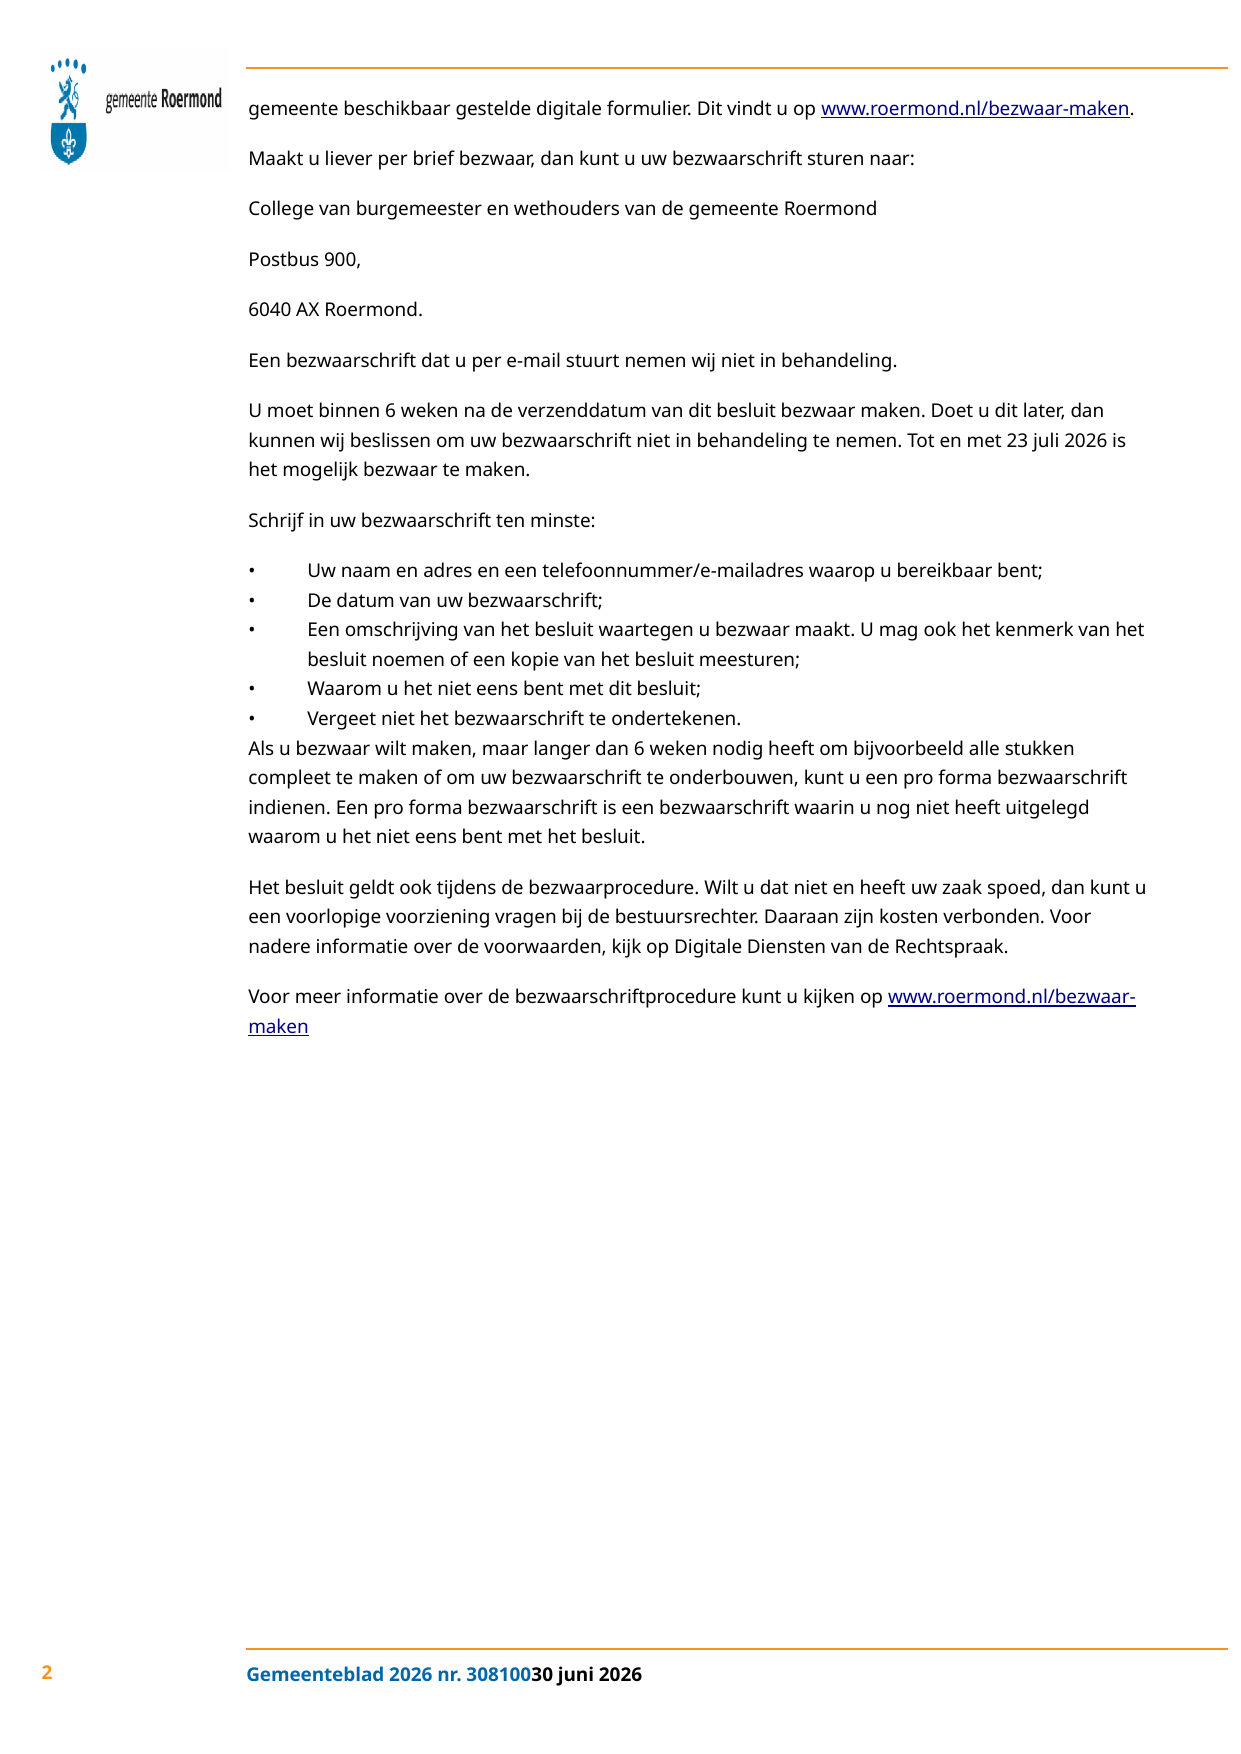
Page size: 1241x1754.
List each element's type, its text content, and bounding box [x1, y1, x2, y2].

picture [41, 47, 231, 172]
list Uw naam en adres en een telefoonnummer/e-mailadres waarop u bereikbaar bent; [248, 557, 1152, 583]
text Een bezwaarschrift dat u per e-mail stuurt nemen wij niet in behandeling. [248, 347, 1152, 373]
text 6040 AX Roermond. [248, 296, 1152, 322]
text Als u bezwaar wilt maken, maar langer dan 6 weken nodig heeft om bijvoorbeeld alle stukken compleet te maken of om uw bezwaarschrift te onderbouwen, kunt u een pro forma bezwaarschrift indienen. Een pro forma bezwaarschrift is een bezwaarschrift waarin u nog niet heeft uitgelegd waarom u het niet eens bent met het besluit. [248, 735, 1152, 849]
list Waarom u het niet eens bent met dit besluit; [248, 676, 1152, 701]
text Voor meer informatie over de bezwaarschriftprocedure kunt u kijken op www.roermond.nl/bezwaar-maken [248, 983, 1152, 1039]
list De datum van uw bezwaarschrift; [248, 587, 1152, 613]
text Schrijf in uw bezwaarschrift ten minste: [248, 507, 1152, 533]
text Postbus 900, [248, 246, 1152, 272]
text gemeente beschikbaar gestelde digitale formulier. Dit vindt u op www.roermond.nl/bezwaar-maken. [248, 95, 1152, 121]
text Het besluit geldt ook tijdens de bezwaarprocedure. Wilt u dat niet en heeft uw zaak spoed, dan kunt u een voorlopige voorziening vragen bij de bestuursrechter. Daaraan zijn kosten verbonden. Voor nadere informatie over de voorwaarden, kijk op Digitale Diensten van de Rechtspraak. [248, 874, 1152, 959]
text U moet binnen 6 weken na de verzenddatum van dit besluit bezwaar maken. Doet u dit later, dan kunnen wij beslissen om uw bezwaarschrift niet in behandeling te nemen. Tot en met 23 juli 2026 is het mogelijk bezwaar te maken. [248, 397, 1152, 482]
text Maakt u liever per brief bezwaar, dan kunt u uw bezwaarschrift sturen naar: [248, 145, 1152, 171]
list Een omschrijving van het besluit waartegen u bezwaar maakt. U mag ook het kenmerk van het besluit noemen of een kopie van het besluit meesturen; [248, 616, 1152, 672]
text College van burgemeester en wethouders van de gemeente Roermond [248, 196, 1152, 221]
list Vergeet niet het bezwaarschrift te ondertekenen. [248, 705, 1152, 731]
